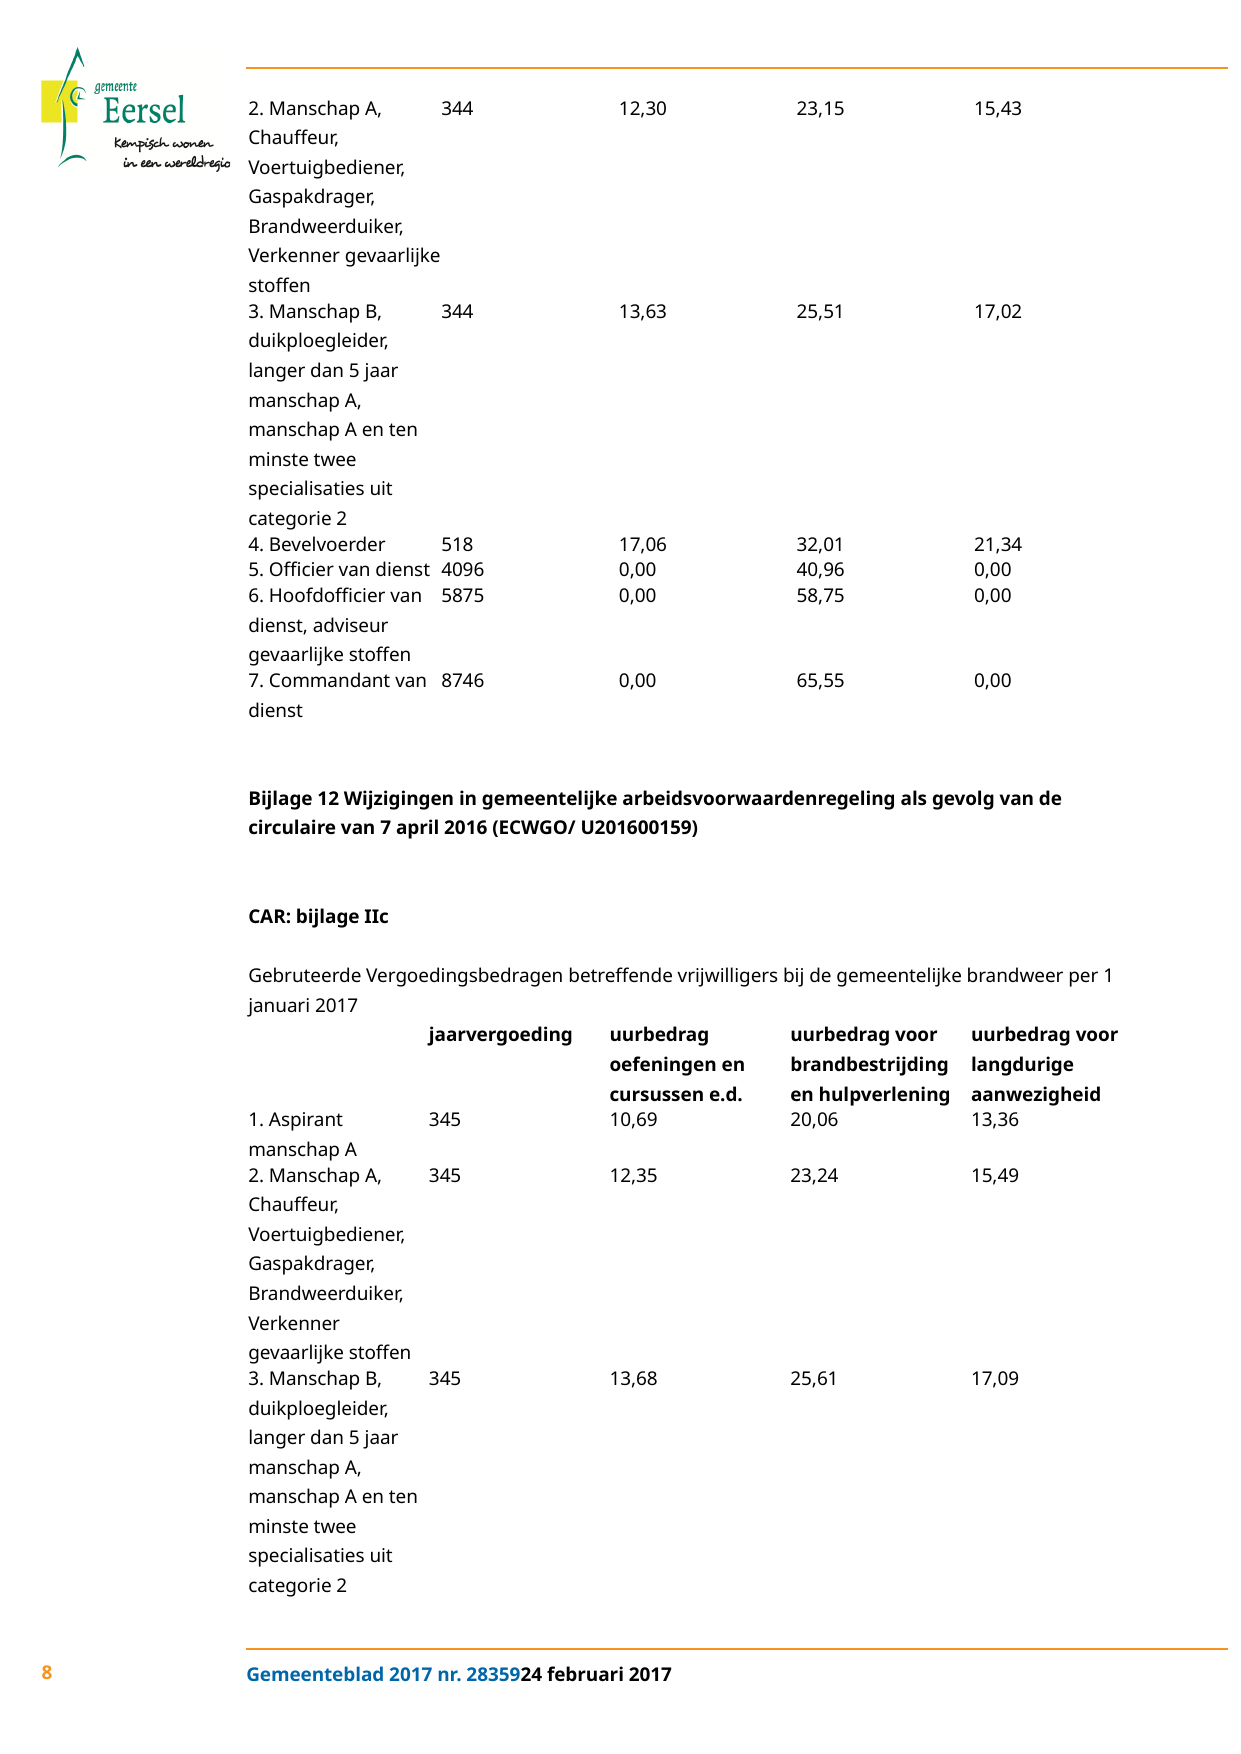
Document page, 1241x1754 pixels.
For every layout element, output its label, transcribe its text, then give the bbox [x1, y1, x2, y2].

table_cell 32,01 [796, 531, 974, 557]
table_cell 25,61 [790, 1365, 971, 1598]
table_cell 6. Hoofdofficier van dienst, adviseur gevaarlijke stoffen [248, 582, 441, 667]
table_cell 5875 [441, 582, 619, 667]
table_cell 58,75 [796, 582, 974, 667]
table_cell 23,24 [790, 1162, 971, 1365]
table_cell 15,49 [971, 1162, 1152, 1365]
table_cell 345 [429, 1107, 609, 1162]
text Gebruteerde Vergoedingsbedragen betreffende vrijwilligers bij de gemeentelijke brandweer per 1 januari 2017 [248, 962, 1152, 1018]
table_cell 0,00 [619, 582, 796, 667]
table_cell 13,63 [619, 298, 796, 531]
table_cell 17,09 [971, 1365, 1152, 1598]
table_cell 23,15 [796, 95, 974, 298]
table_cell 40,96 [796, 557, 974, 582]
table_cell 4096 [441, 557, 619, 582]
table_cell 10,69 [609, 1107, 790, 1162]
table_cell 5. Officier van dienst [248, 557, 441, 582]
table_cell 0,00 [619, 667, 796, 722]
table_cell 0,00 [974, 667, 1152, 722]
table_cell 344 [441, 298, 619, 531]
table_cell 12,35 [609, 1162, 790, 1365]
table_cell 17,06 [619, 531, 796, 557]
table_cell 0,00 [619, 557, 796, 582]
picture [41, 47, 231, 172]
text CAR: bijlage IIc [248, 903, 1152, 929]
table_cell 15,43 [974, 95, 1152, 298]
table_cell 345 [429, 1162, 609, 1365]
table_cell 2. Manschap A, Chauffeur, Voertuigbediener, Gaspakdrager, Brandweerduiker, Verkenner gevaarlijke stoffen [248, 1162, 429, 1365]
table_cell 345 [429, 1365, 609, 1598]
table_header uurbedrag oefeningen en cursussen e.d. [609, 1022, 790, 1107]
table_cell 3. Manschap B, duikploegleider, langer dan 5 jaar manschap A, manschap A en ten minste twee specialisaties uit categorie 2 [248, 1365, 429, 1598]
table_header uurbedrag voor brandbestrijding en hulpverlening [790, 1022, 971, 1107]
table_cell 1. Aspirant manschap A [248, 1107, 429, 1162]
table_cell 344 [441, 95, 619, 298]
table_cell 7. Commandant van dienst [248, 667, 441, 722]
table_cell 518 [441, 531, 619, 557]
table_cell 12,30 [619, 95, 796, 298]
table_cell 0,00 [974, 582, 1152, 667]
table_cell 25,51 [796, 298, 974, 531]
table_cell 2. Manschap A, Chauffeur, Voertuigbediener, Gaspakdrager, Brandweerduiker, Verkenner gevaarlijke stoffen [248, 95, 441, 298]
table_cell 13,36 [971, 1107, 1152, 1162]
table_cell 3. Manschap B, duikploegleider, langer dan 5 jaar manschap A, manschap A en ten minste twee specialisaties uit categorie 2 [248, 298, 441, 531]
table_cell 0,00 [974, 557, 1152, 582]
table_cell 4. Bevelvoerder [248, 531, 441, 557]
text Bijlage 12 Wijzigingen in gemeentelijke arbeidsvoorwaardenregeling als gevolg van de circulaire van 7 april 2016 (ECWGO/ U201600159) [248, 785, 1152, 840]
table_cell 65,55 [796, 667, 974, 722]
table_cell 21,34 [974, 531, 1152, 557]
table_cell 13,68 [609, 1365, 790, 1598]
table_cell 20,06 [790, 1107, 971, 1162]
table_header uurbedrag voor langdurige aanwezigheid [971, 1022, 1152, 1107]
table_header jaarvergoeding [429, 1022, 609, 1107]
table_cell 8746 [441, 667, 619, 722]
table_cell 17,02 [974, 298, 1152, 531]
table_header [248, 1022, 429, 1107]
